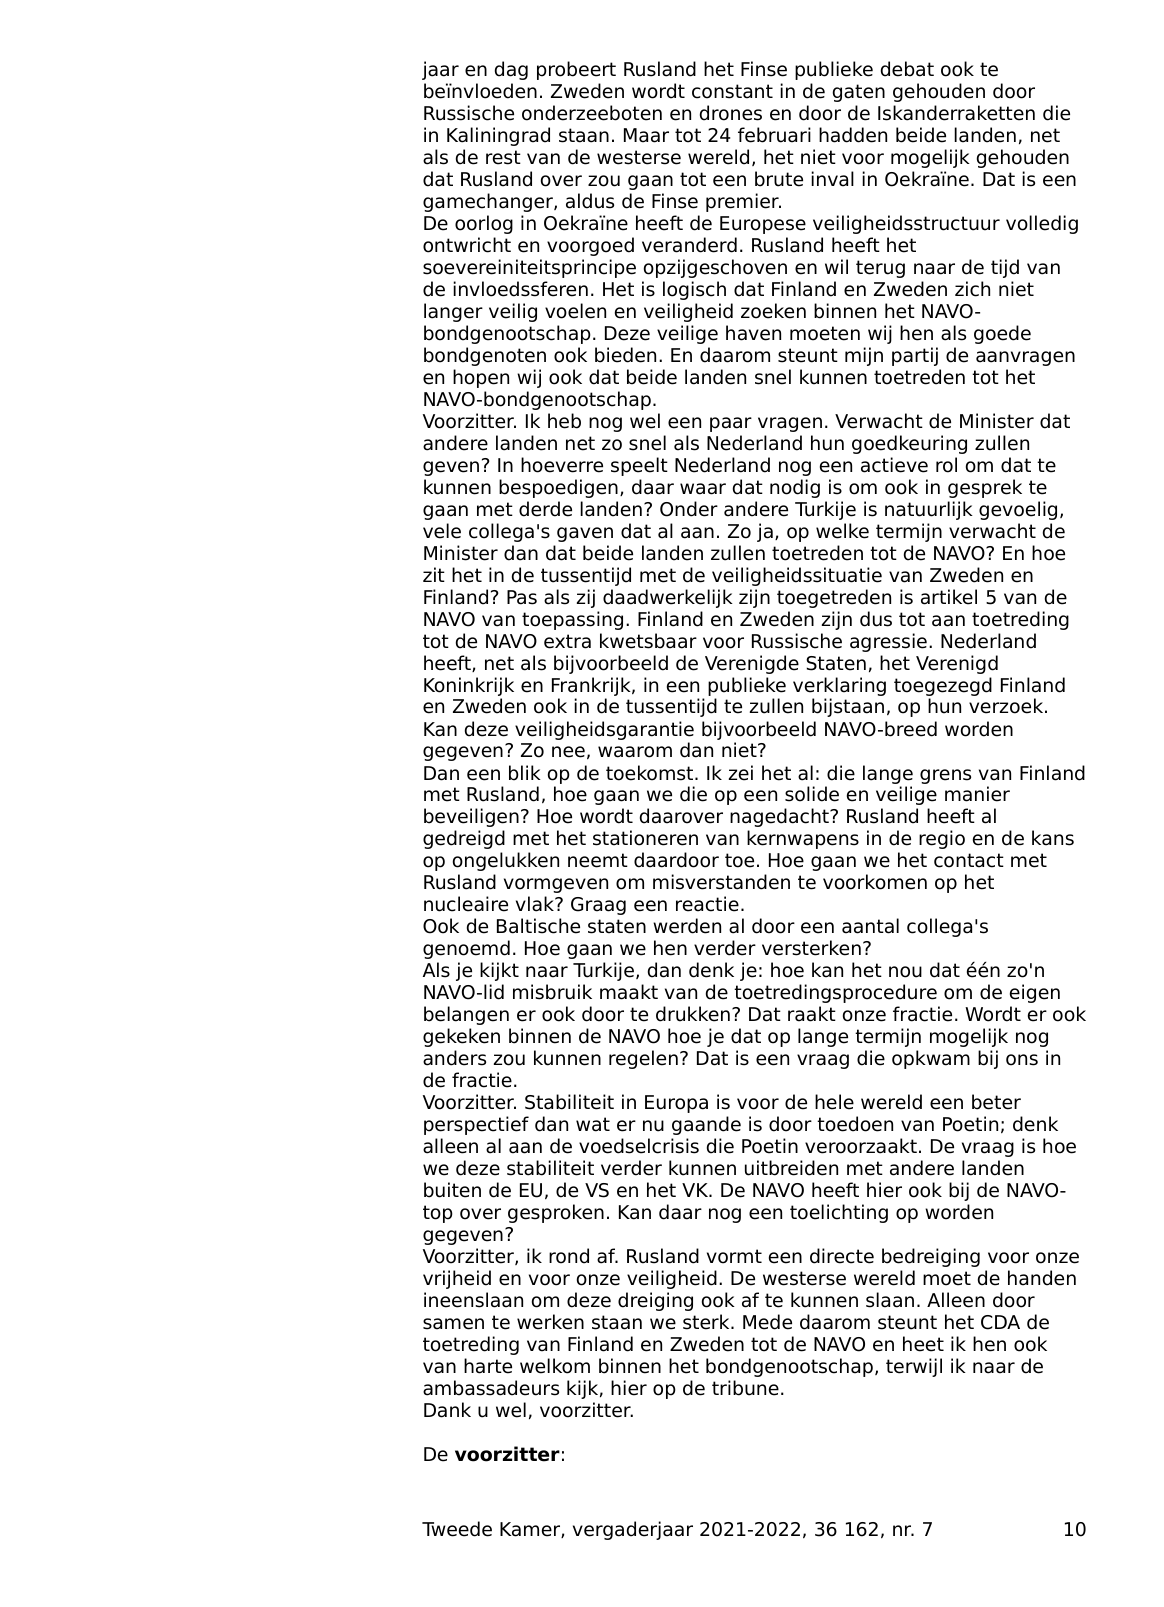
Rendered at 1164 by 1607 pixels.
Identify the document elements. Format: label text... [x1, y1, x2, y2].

text jaar en dag probeert Rusland het Finse publieke debat ook te beïnvloeden. Zweden wordt constant in de gaten gehouden door Russische onderzeeboten en drones en door de Iskanderraketten die in Kaliningrad staan. Maar tot 24 februari hadden beide landen, net als de rest van de westerse wereld, het niet voor mogelijk gehouden dat Rusland over zou gaan tot een brute inval in Oekraïne. Dat is een gamechanger, aldus de Finse premier. [422, 59, 1087, 213]
text Als je kijkt naar Turkije, dan denk je: hoe kan het nou dat één zo'n NAVO-lid misbruik maakt van de toetredingsprocedure om de eigen belangen er ook door te drukken? Dat raakt onze fractie. Wordt er ook gekeken binnen de NAVO hoe je dat op lange termijn mogelijk nog anders zou kunnen regelen? Dat is een vraag die opkwam bij ons in de fractie. [422, 960, 1087, 1092]
text Voorzitter. Stabiliteit in Europa is voor de hele wereld een beter perspectief dan wat er nu gaande is door toedoen van Poetin; denk alleen al aan de voedselcrisis die Poetin veroorzaakt. De vraag is hoe we deze stabiliteit verder kunnen uitbreiden met andere landen buiten de EU, de VS en het VK. De NAVO heeft hier ook bij de NAVO-top over gesproken. Kan daar nog een toelichting op worden gegeven? [422, 1092, 1087, 1246]
text De voorzitter: [422, 1444, 1087, 1466]
text Ook de Baltische staten werden al door een aantal collega's genoemd. Hoe gaan we hen verder versterken? [422, 916, 1087, 960]
text Voorzitter. Ik heb nog wel een paar vragen. Verwacht de Minister dat andere landen net zo snel als Nederland hun goedkeuring zullen geven? In hoeverre speelt Nederland nog een actieve rol om dat te kunnen bespoedigen, daar waar dat nodig is om ook in gesprek te gaan met derde landen? Onder andere Turkije is natuurlijk gevoelig, vele collega's gaven dat al aan. Zo ja, op welke termijn verwacht de Minister dan dat beide landen zullen toetreden tot de NAVO? En hoe zit het in de tussentijd met de veiligheidssituatie van Zweden en Finland? Pas als zij daadwerkelijk zijn toegetreden is artikel 5 van de NAVO van toepassing. Finland en Zweden zijn dus tot aan toetreding tot de NAVO extra kwetsbaar voor Russische agressie. Nederland heeft, net als bijvoorbeeld de Verenigde Staten, het Verenigd Koninkrijk en Frankrijk, in een publieke verklaring toegezegd Finland en Zweden ook in de tussentijd te zullen bijstaan, op hun verzoek. Kan deze veiligheidsgarantie bijvoorbeeld NAVO-breed worden gegeven? Zo nee, waarom dan niet? [422, 411, 1087, 762]
text Dan een blik op de toekomst. Ik zei het al: die lange grens van Finland met Rusland, hoe gaan we die op een solide en veilige manier beveiligen? Hoe wordt daarover nagedacht? Rusland heeft al gedreigd met het stationeren van kernwapens in de regio en de kans op ongelukken neemt daardoor toe. Hoe gaan we het contact met Rusland vormgeven om misverstanden te voorkomen op het nucleaire vlak? Graag een reactie. [422, 762, 1087, 916]
text Voorzitter, ik rond af. Rusland vormt een directe bedreiging voor onze vrijheid en voor onze veiligheid. De westerse wereld moet de handen ineenslaan om deze dreiging ook af te kunnen slaan. Alleen door samen te werken staan we sterk. Mede daarom steunt het CDA de toetreding van Finland en Zweden tot de NAVO en heet ik hen ook van harte welkom binnen het bondgenootschap, terwijl ik naar de ambassadeurs kijk, hier op de tribune. [422, 1246, 1087, 1400]
text De oorlog in Oekraïne heeft de Europese veiligheidsstructuur volledig ontwricht en voorgoed veranderd. Rusland heeft het soevereiniteitsprincipe opzijgeschoven en wil terug naar de tijd van de invloedssferen. Het is logisch dat Finland en Zweden zich niet langer veilig voelen en veiligheid zoeken binnen het NAVO-bondgenootschap. Deze veilige haven moeten wij hen als goede bondgenoten ook bieden. En daarom steunt mijn partij de aanvragen en hopen wij ook dat beide landen snel kunnen toetreden tot het NAVO-bondgenootschap. [422, 213, 1087, 411]
text Dank u wel, voorzitter. [422, 1400, 1087, 1422]
